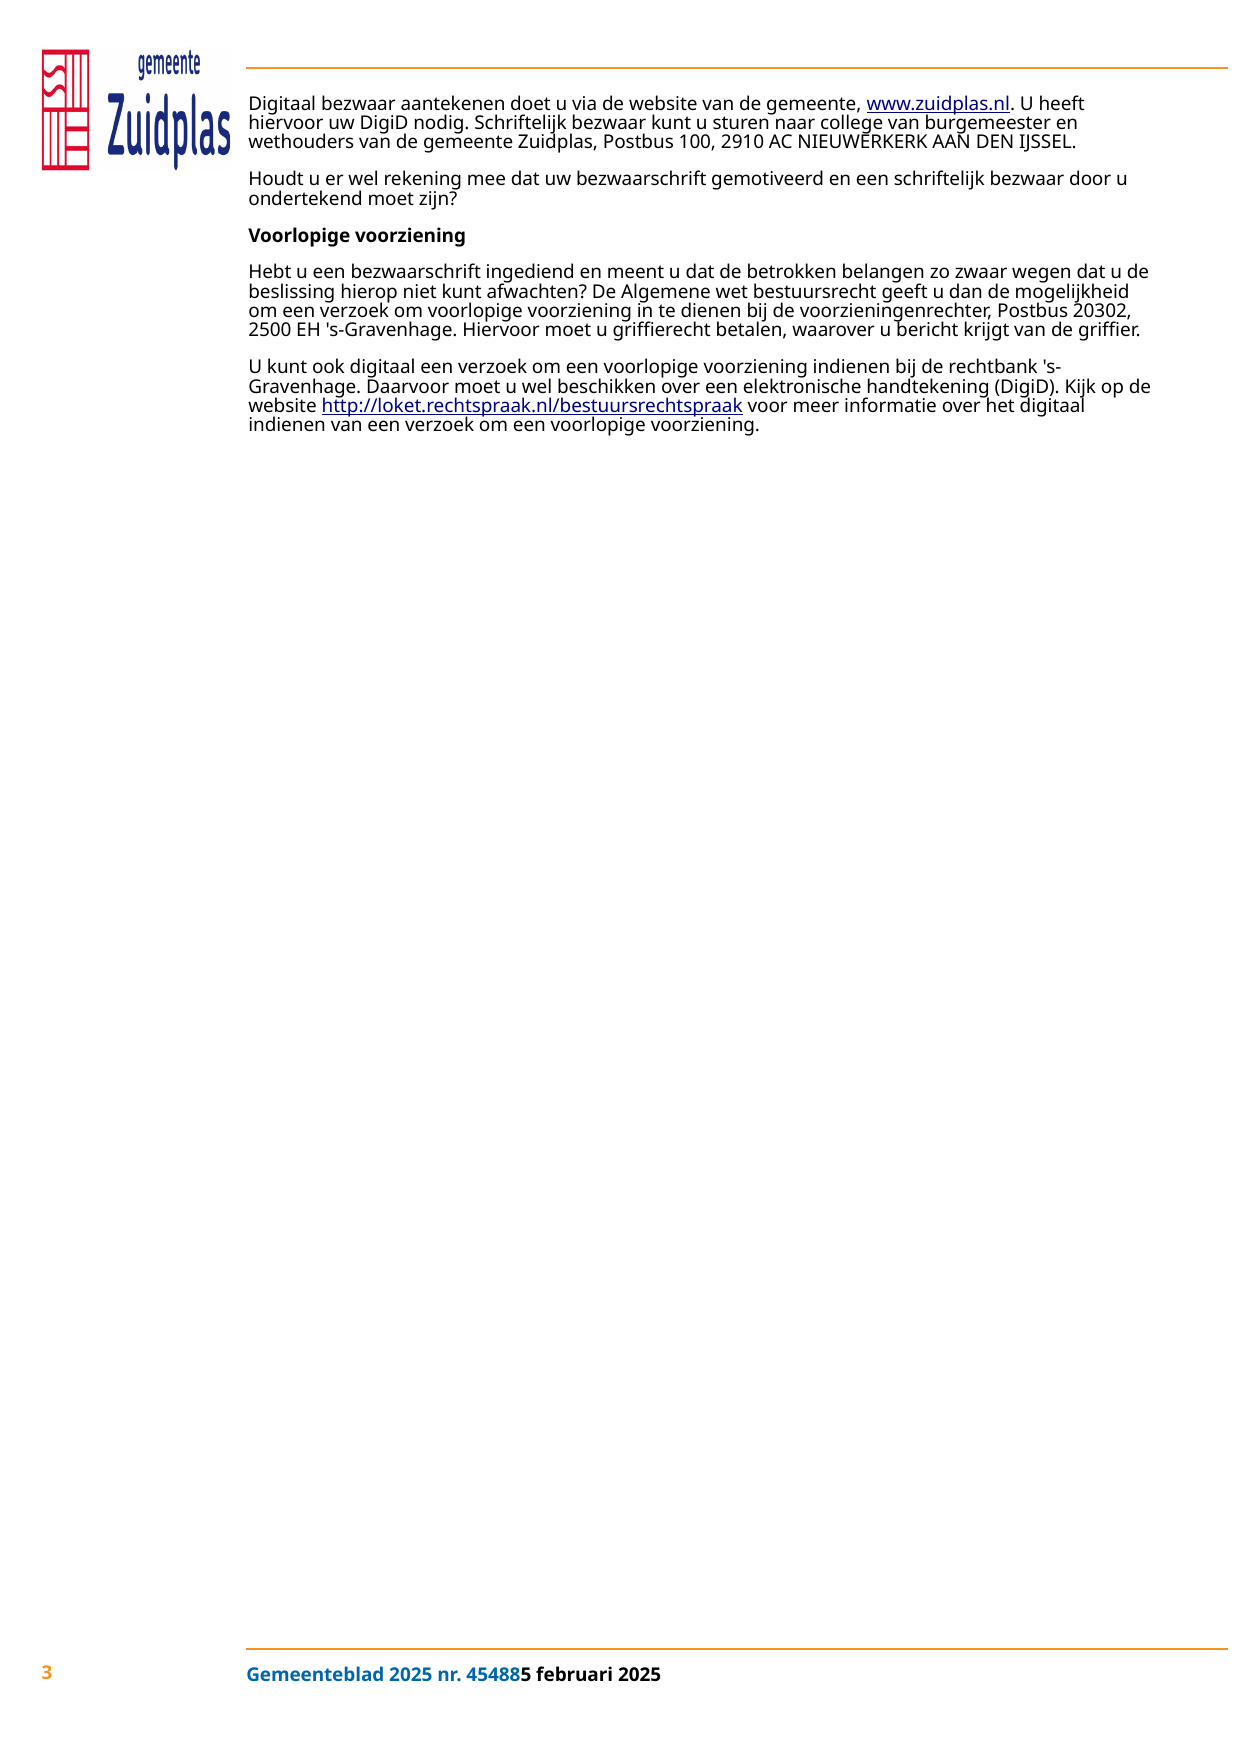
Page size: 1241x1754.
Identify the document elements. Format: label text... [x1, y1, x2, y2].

text Houdt u er wel rekening mee dat uw bezwaarschrift gemotiveerd en een schriftelijk bezwaar door u ondertekend moet zijn? [248, 170, 1152, 209]
text Hebt u een bezwaarschrift ingediend en meent u dat de betrokken belangen zo zwaar wegen dat u de beslissing hierop niet kunt afwachten? De Algemene wet bestuursrecht geeft u dan de mogelijkheid om een verzoek om voorlopige voorziening in te dienen bij de voorzieningenrechter, Postbus 20302, 2500 EH 's-Gravenhage. Hiervoor moet u griffierecht betalen, waarover u bericht krijgt van de griffier. [248, 263, 1152, 341]
picture [41, 47, 231, 172]
text Digitaal bezwaar aantekenen doet u via de website van de gemeente, www.zuidplas.nl. U heeft hiervoor uw DigiD nodig. Schriftelijk bezwaar kunt u sturen naar college van burgemeester en wethouders van de gemeente Zuidplas, Postbus 100, 2910 AC NIEUWERKERK AAN DEN IJSSEL. [248, 95, 1152, 153]
text Voorlopige voorziening [248, 227, 1152, 246]
text U kunt ook digitaal een verzoek om een voorlopige voorziening indienen bij de rechtbank 's-Gravenhage. Daarvoor moet u wel beschikken over een elektronische handtekening (DigiD). Kijk op de website http://loket.rechtspraak.nl/bestuursrechtspraak voor meer informatie over het digitaal indienen van een verzoek om een voorlopige voorziening. [248, 358, 1152, 435]
